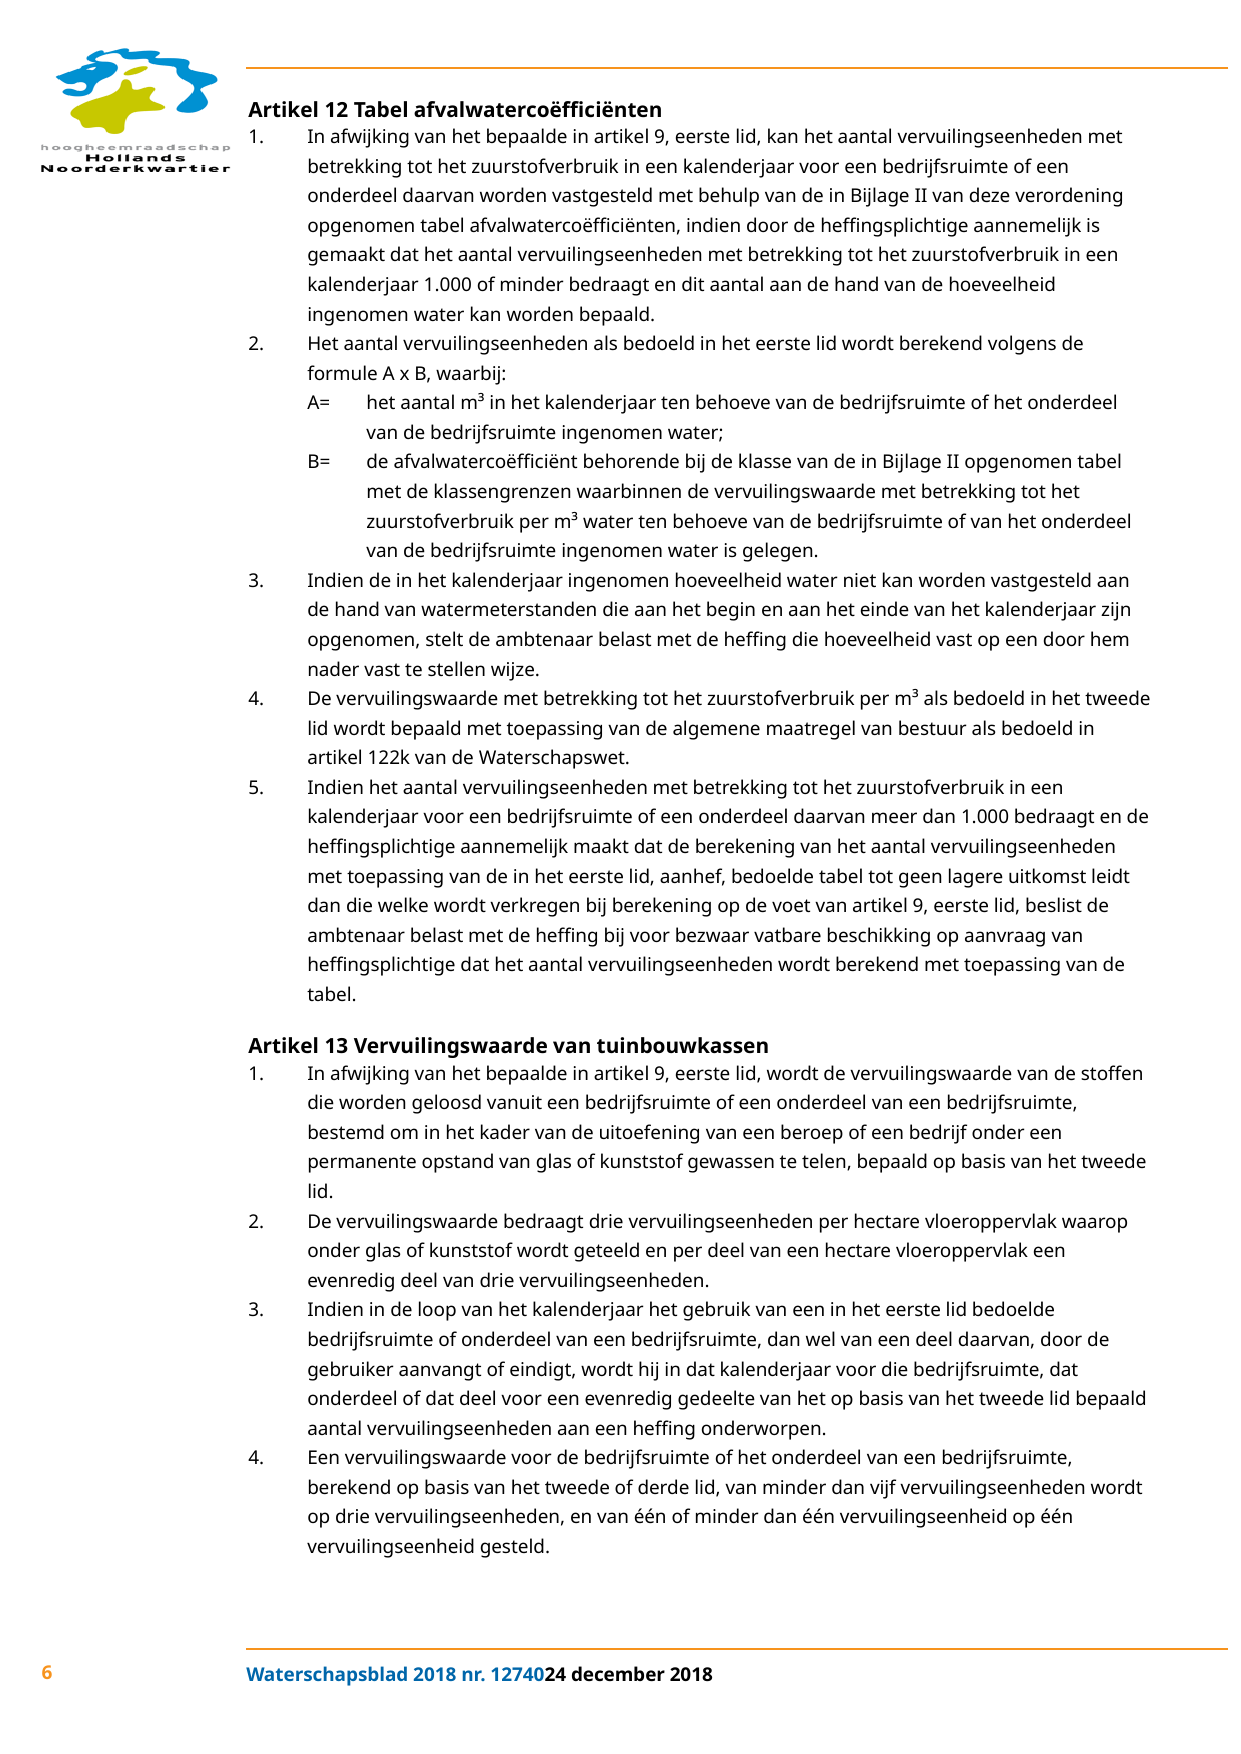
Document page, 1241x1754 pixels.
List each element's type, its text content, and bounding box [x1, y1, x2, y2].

text Artikel 12 Tabel afvalwatercoëfficiënten [248, 95, 1152, 123]
list Indien het aantal vervuilingseenheden met betrekking tot het zuurstofverbruik in een kalenderjaar voor een bedrijfsruimte of een onderdeel daarvan meer dan 1.000 bedraagt en de heffingsplichtige aannemelijk maakt dat de berekening van het aantal vervuilingseenheden met toepassing van de in het eerste lid, aanhef, bedoelde tabel tot geen lagere uitkomst leidt dan die welke wordt verkregen bij berekening op de voet van artikel 9, eerste lid, beslist de ambtenaar belast met de heffing bij voor bezwaar vatbare beschikking op aanvraag van heffingsplichtige dat het aantal vervuilingseenheden wordt berekend met toepassing van de tabel. [248, 774, 1152, 1007]
text Artikel 13 Vervuilingswaarde van tuinbouwkassen [248, 1032, 1152, 1060]
list Het aantal vervuilingseenheden als bedoeld in het eerste lid wordt berekend volgens de formule A x B, waarbij: [248, 330, 1152, 386]
list In afwijking van het bepaalde in artikel 9, eerste lid, wordt de vervuilingswaarde van de stoffen die worden geloosd vanuit een bedrijfsruimte of een onderdeel van een bedrijfsruimte, bestemd om in het kader van de uitoefening van een beroep of een bedrijf onder een permanente opstand van glas of kunststof gewassen te telen, bepaald op basis van het tweede lid. [248, 1060, 1152, 1204]
list Een vervuilingswaarde voor de bedrijfsruimte of het onderdeel van een bedrijfsruimte, berekend op basis van het tweede of derde lid, van minder dan vijf vervuilingseenheden wordt op drie vervuilingseenheden, en van één of minder dan één vervuilingseenheid op één vervuilingseenheid gesteld. [248, 1444, 1152, 1559]
list de afvalwatercoëfficiënt behorende bij de klasse van de in Bijlage II opgenomen tabel met de klassengrenzen waarbinnen de vervuilingswaarde met betrekking tot het zuurstofverbruik per m³ water ten behoeve van de bedrijfsruimte of van het onderdeel van de bedrijfsruimte ingenomen water is gelegen. [307, 449, 1152, 563]
list Indien in de loop van het kalenderjaar het gebruik van een in het eerste lid bedoelde bedrijfsruimte of onderdeel van een bedrijfsruimte, dan wel van een deel daarvan, door de gebruiker aanvangt of eindigt, wordt hij in dat kalenderjaar voor die bedrijfsruimte, dat onderdeel of dat deel voor een evenredig gedeelte van het op basis van het tweede lid bepaald aantal vervuilingseenheden aan een heffing onderworpen. [248, 1297, 1152, 1441]
list Indien de in het kalenderjaar ingenomen hoeveelheid water niet kan worden vastgesteld aan de hand van watermeterstanden die aan het begin en aan het einde van het kalenderjaar zijn opgenomen, stelt de ambtenaar belast met de heffing die hoeveelheid vast op een door hem nader vast te stellen wijze. [248, 567, 1152, 681]
list het aantal m³ in het kalenderjaar ten behoeve van de bedrijfsruimte of het onderdeel van de bedrijfsruimte ingenomen water; [307, 389, 1152, 445]
list In afwijking van het bepaalde in artikel 9, eerste lid, kan het aantal vervuilingseenheden met betrekking tot het zuurstofverbruik in een kalenderjaar voor een bedrijfsruimte of een onderdeel daarvan worden vastgesteld met behulp van de in Bijlage II van deze verordening opgenomen tabel afvalwatercoëfficiënten, indien door de heffingsplichtige aannemelijk is gemaakt dat het aantal vervuilingseenheden met betrekking tot het zuurstofverbruik in een kalenderjaar 1.000 of minder bedraagt en dit aantal aan de hand van de hoeveelheid ingenomen water kan worden bepaald. [248, 123, 1152, 326]
picture [41, 47, 231, 172]
list De vervuilingswaarde bedraagt drie vervuilingseenheden per hectare vloeroppervlak waarop onder glas of kunststof wordt geteeld en per deel van een hectare vloeroppervlak een evenredig deel van drie vervuilingseenheden. [248, 1208, 1152, 1293]
list De vervuilingswaarde met betrekking tot het zuurstofverbruik per m³ als bedoeld in het tweede lid wordt bepaald met toepassing van de algemene maatregel van bestuur als bedoeld in artikel 122k van de Waterschapswet. [248, 685, 1152, 770]
